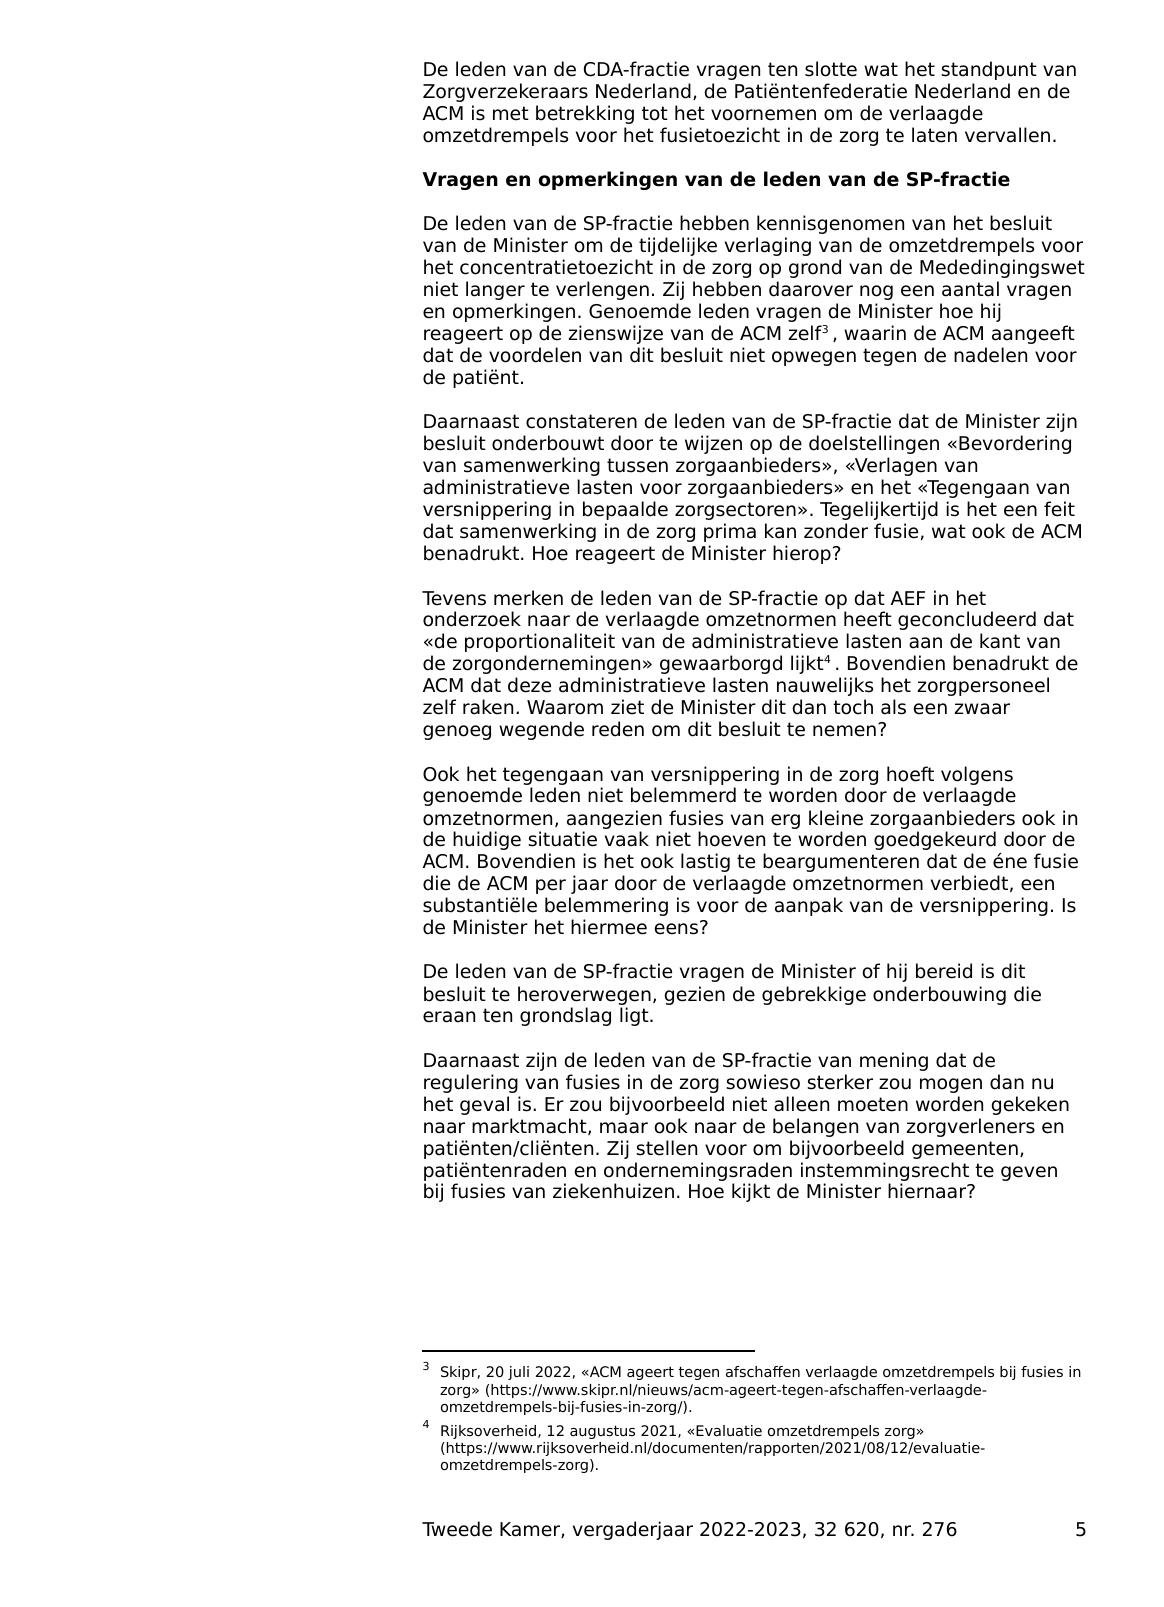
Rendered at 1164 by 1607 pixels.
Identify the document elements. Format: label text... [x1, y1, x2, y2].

text Daarnaast constateren de leden van de SP-fractie dat de Minister zijn besluit onderbouwt door te wijzen op de doelstellingen «Bevordering van samenwerking tussen zorgaanbieders», «Verlagen van administratieve lasten voor zorgaanbieders» en het «Tegengaan van versnippering in bepaalde zorgsectoren». Tegelijkertijd is het een feit dat samenwerking in de zorg prima kan zonder fusie, wat ook de ACM benadrukt. Hoe reageert de Minister hierop? [422, 411, 1087, 565]
text De leden van de CDA-fractie vragen ten slotte wat het standpunt van Zorgverzekeraars Nederland, de Patiëntenfederatie Nederland en de ACM is met betrekking tot het voornemen om de verlaagde omzetdrempels voor het fusietoezicht in de zorg te laten vervallen. [422, 59, 1087, 147]
text De leden van de SP-fractie vragen de Minister of hij bereid is dit besluit te heroverwegen, gezien de gebrekkige onderbouwing die eraan ten grondslag ligt. [422, 961, 1087, 1027]
text Skipr, 20 juli 2022, «ACM ageert tegen afschaffen verlaagde omzetdrempels bij fusies in zorg» (https://www.skipr.nl/nieuws/acm-ageert-tegen-afschaffen-verlaagde-omzetdrempels-bij-fusies-in-zorg/). [422, 1360, 1087, 1416]
text Rijksoverheid, 12 augustus 2021, «Evaluatie omzetdrempels zorg» (https://www.rijksoverheid.nl/documenten/rapporten/2021/08/12/evaluatie-omzetdrempels-zorg). [422, 1418, 1087, 1474]
text Tevens merken de leden van de SP-fractie op dat AEF in het onderzoek naar de verlaagde omzetnormen heeft geconcludeerd dat «de proportionaliteit van de administratieve lasten aan de kant van de zorgondernemingen» gewaarborgd lijkt. Bovendien benadrukt de ACM dat deze administratieve lasten nauwelijks het zorgpersoneel zelf raken. Waarom ziet de Minister dit dan toch als een zwaar genoeg wegende reden om dit besluit te nemen? [422, 587, 1087, 741]
text Daarnaast zijn de leden van de SP-fractie van mening dat de regulering van fusies in de zorg sowieso sterker zou mogen dan nu het geval is. Er zou bijvoorbeeld niet alleen moeten worden gekeken naar marktmacht, maar ook naar de belangen van zorgverleners en patiënten/cliënten. Zij stellen voor om bijvoorbeeld gemeenten, patiëntenraden en ondernemingsraden instemmingsrecht te geven bij fusies van ziekenhuizen. Hoe kijkt de Minister hiernaar? [422, 1049, 1087, 1203]
text De leden van de SP-fractie hebben kennisgenomen van het besluit van de Minister om de tijdelijke verlaging van de omzetdrempels voor het concentratietoezicht in de zorg op grond van de Mededingingswet niet langer te verlengen. Zij hebben daarover nog een aantal vragen en opmerkingen. Genoemde leden vragen de Minister hoe hij reageert op de zienswijze van de ACM zelf, waarin de ACM aangeeft dat de voordelen van dit besluit niet opwegen tegen de nadelen voor de patiënt. [422, 213, 1087, 389]
subtitle Vragen en opmerkingen van de leden van de SP-fractie [422, 169, 1087, 191]
text Ook het tegengaan van versnippering in de zorg hoeft volgens genoemde leden niet belemmerd te worden door de verlaagde omzetnormen, aangezien fusies van erg kleine zorgaanbieders ook in de huidige situatie vaak niet hoeven te worden goedgekeurd door de ACM. Bovendien is het ook lastig te beargumenteren dat de éne fusie die de ACM per jaar door de verlaagde omzetnormen verbiedt, een substantiële belemmering is voor de aanpak van de versnippering. Is de Minister het hiermee eens? [422, 763, 1087, 939]
